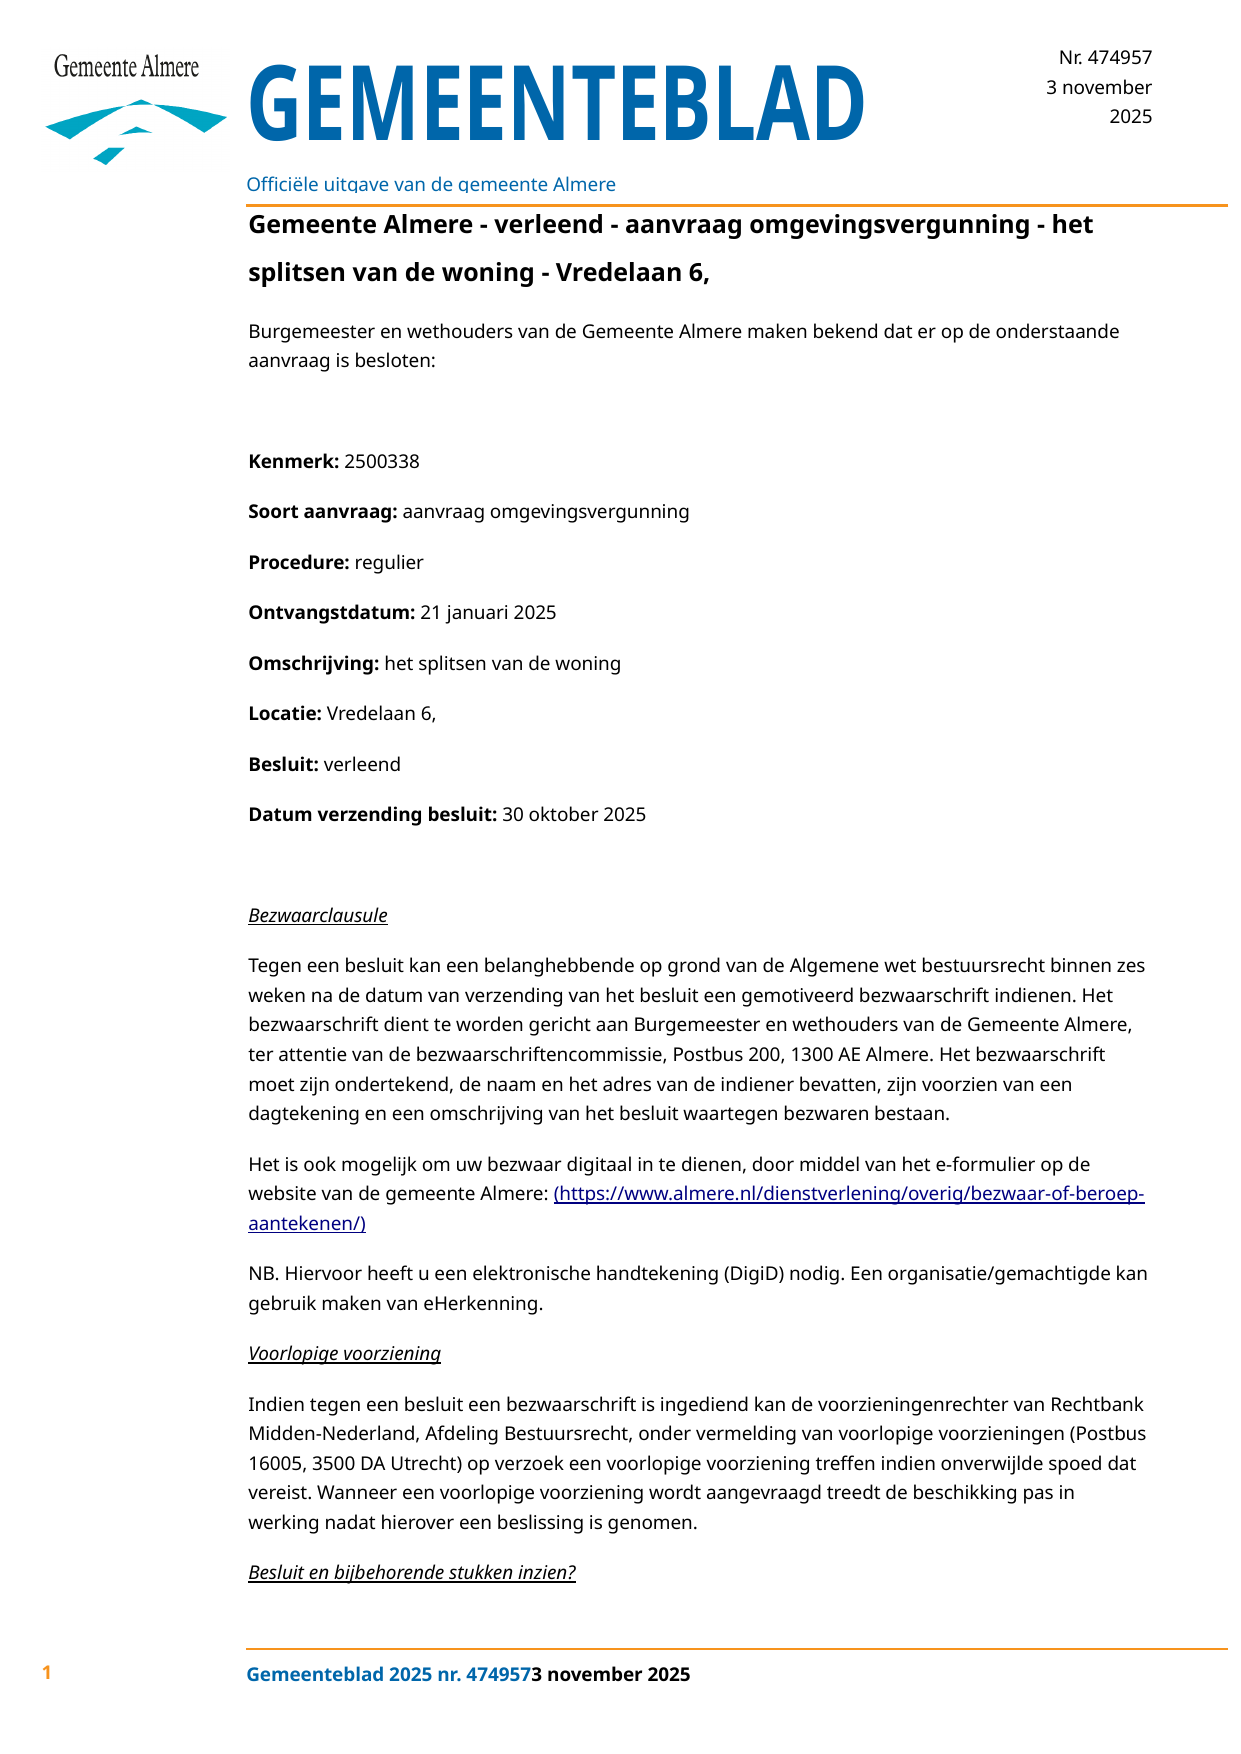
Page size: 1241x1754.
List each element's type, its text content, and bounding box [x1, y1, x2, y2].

text Besluit en bijbehorende stukken inzien? [248, 1559, 1152, 1585]
text Soort aanvraag: aanvraag omgevingsvergunning [248, 499, 1152, 524]
text Gemeente Almere - verleend - aanvraag omgevingsvergunning - het splitsen van de woning - Vredelaan 6, [248, 207, 1152, 288]
text Het is ook mogelijk om uw bezwaar digitaal in te dienen, door middel van het e-formulier op de website van de gemeente Almere: (https://www.almere.nl/dienstverlening/overig/bezwaar-of-beroep-aantekenen/) [248, 1151, 1152, 1236]
text Omschrijving: het splitsen van de woning [248, 650, 1152, 676]
text Procedure: regulier [248, 549, 1152, 575]
text Locatie: Vredelaan 6, [248, 700, 1152, 726]
picture [41, 47, 231, 172]
text Tegen een besluit kan een belanghebbende op grond van de Algemene wet bestuursrecht binnen zes weken na de datum van verzending van het besluit een gemotiveerd bezwaarschrift indienen. Het bezwaarschrift dient te worden gericht aan Burgemeester en wethouders van de Gemeente Almere, ter attentie van de bezwaarschriftencommissie, Postbus 200, 1300 AE Almere. Het bezwaarschrift moet zijn ondertekend, de naam en het adres van de indiener bevatten, zijn voorzien van een dagtekening en een omschrijving van het besluit waartegen bezwaren bestaan. [248, 952, 1152, 1126]
text Voorlopige voorziening [248, 1340, 1152, 1366]
text Datum verzending besluit: 30 oktober 2025 [248, 801, 1152, 827]
text Bezwaarclausule [248, 902, 1152, 928]
text Kenmerk: 2500338 [248, 448, 1152, 474]
text Ontvangstdatum: 21 januari 2025 [248, 599, 1152, 625]
text Besluit: verleend [248, 751, 1152, 777]
text Indien tegen een besluit een bezwaarschrift is ingediend kan de voorzieningenrechter van Rechtbank Midden-Nederland, Afdeling Bestuursrecht, onder vermelding van voorlopige voorzieningen (Postbus 16005, 3500 DA Utrecht) op verzoek een voorlopige voorziening treffen indien onverwijlde spoed dat vereist. Wanneer een voorlopige voorziening wordt aangevraagd treedt de beschikking pas in werking nadat hierover een beslissing is genomen. [248, 1391, 1152, 1535]
text Burgemeester en wethouders van de Gemeente Almere maken bekend dat er op de onderstaande aanvraag is besloten: [248, 318, 1152, 373]
text NB. Hiervoor heeft u een elektronische handtekening (DigiD) nodig. Een organisatie/gemachtigde kan gebruik maken van eHerkenning. [248, 1260, 1152, 1316]
